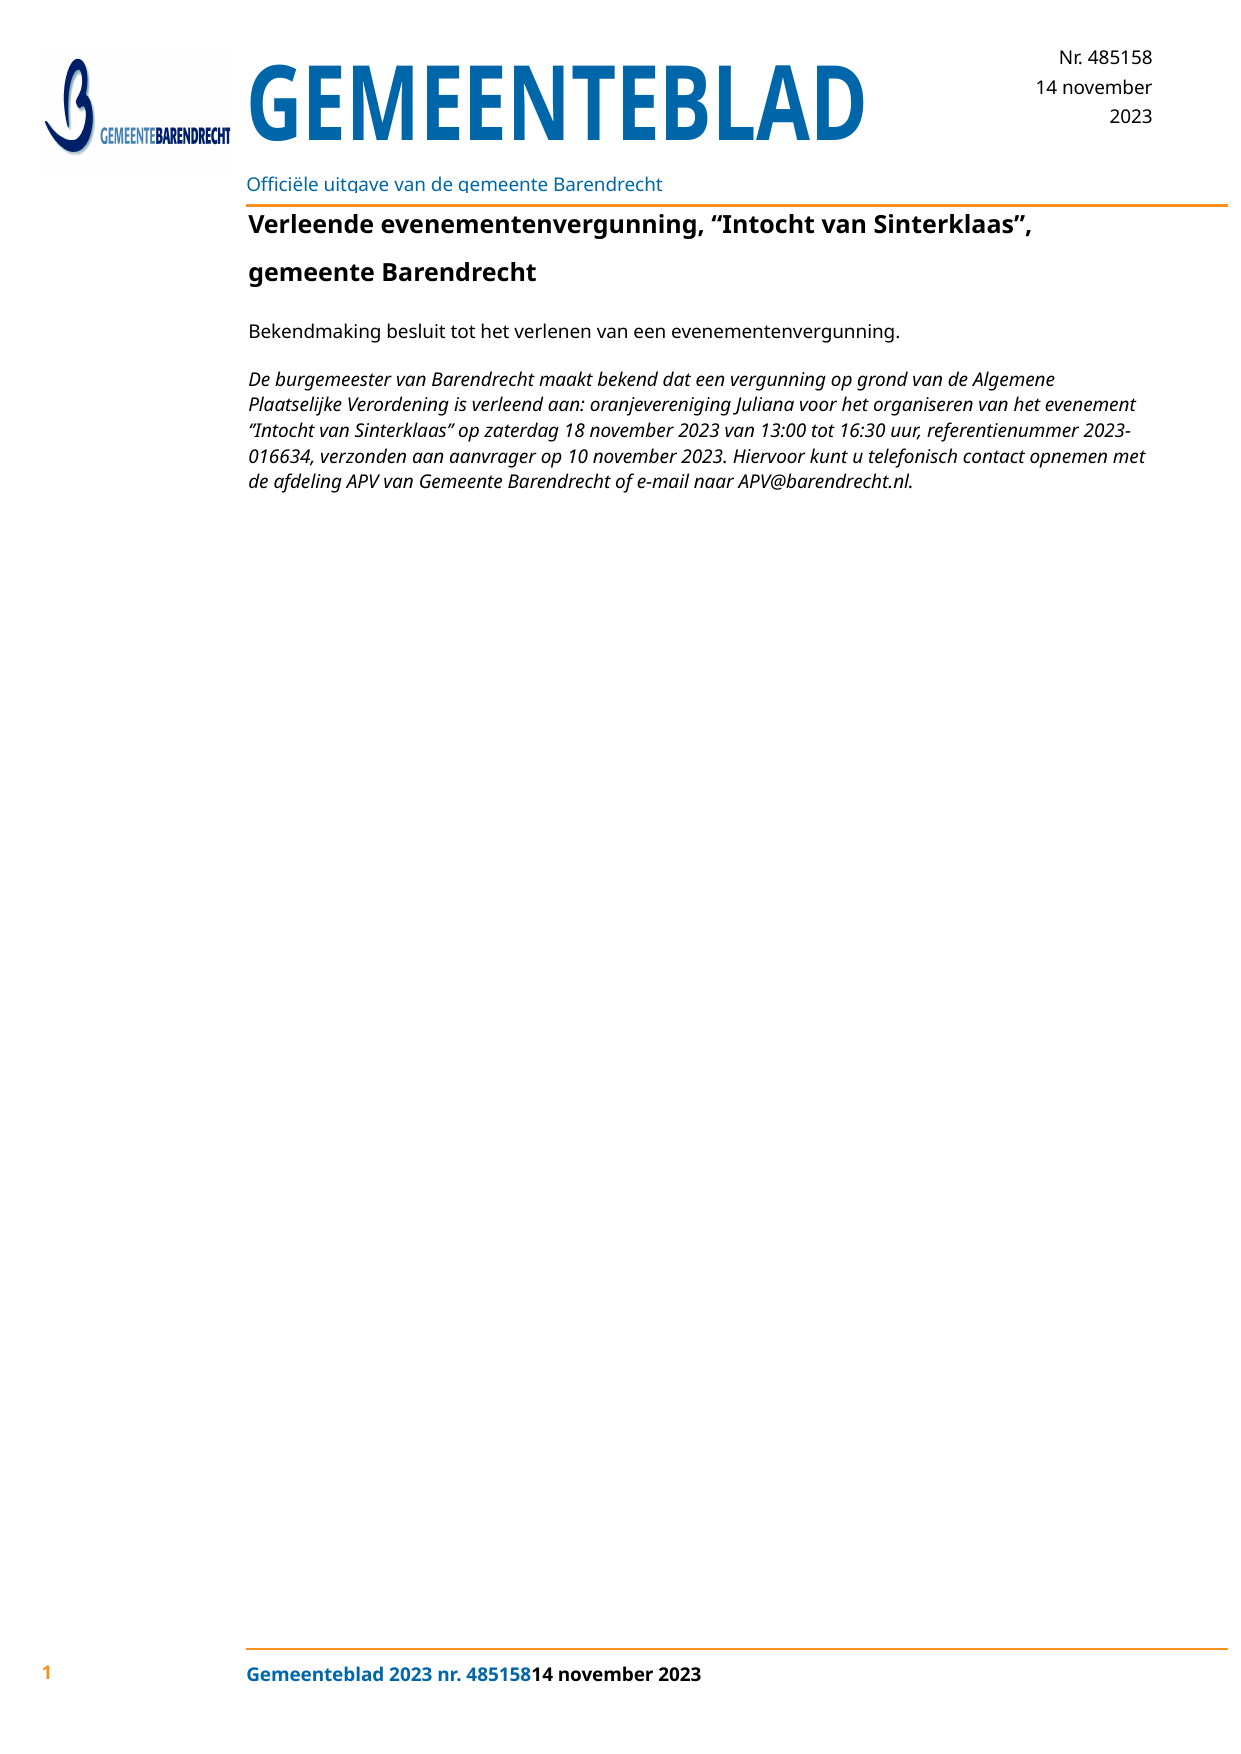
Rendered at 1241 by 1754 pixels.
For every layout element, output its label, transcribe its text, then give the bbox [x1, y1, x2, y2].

text De burgemeester van Barendrecht maakt bekend dat een vergunning op grond van de Algemene Plaatselijke Verordening is verleend aan: oranjevereniging Juliana voor het organiseren van het evenement ‘’Intocht van Sinterklaas’’ op zaterdag 18 november 2023 van 13:00 tot 16:30 uur, referentienummer 2023-016634, verzonden aan aanvrager op 10 november 2023. Hiervoor kunt u telefonisch contact opnemen met de afdeling APV van Gemeente Barendrecht of e-mail naar APV@barendrecht.nl. [248, 366, 1152, 494]
text Bekendmaking besluit tot het verlenen van een evenementenvergunning. [248, 318, 1152, 344]
picture [41, 47, 231, 172]
text Verleende evenementenvergunning, “Intocht van Sinterklaas”, gemeente Barendrecht [248, 207, 1152, 288]
